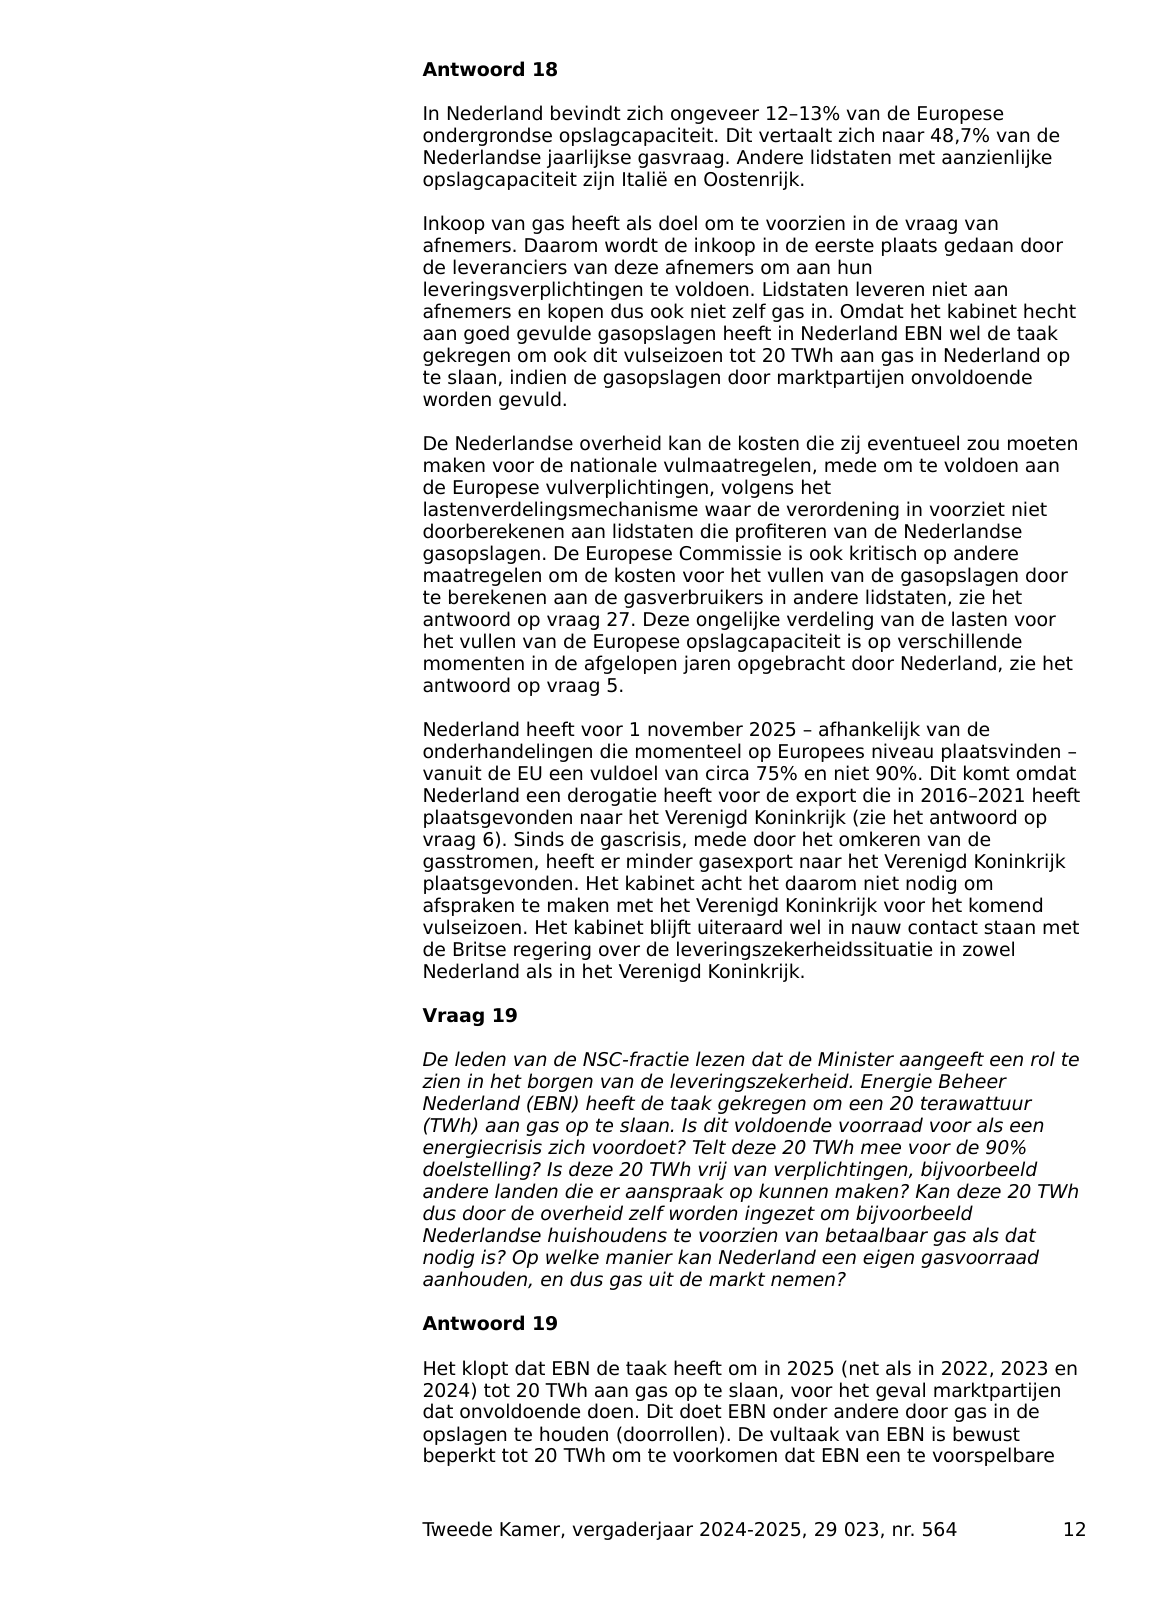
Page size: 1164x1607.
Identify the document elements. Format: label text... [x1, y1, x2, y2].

subtitle Antwoord 19 [422, 1313, 1087, 1335]
text Nederland heeft voor 1 november 2025 – afhankelijk van de onderhandelingen die momenteel op Europees niveau plaatsvinden – vanuit de EU een vuldoel van circa 75% en niet 90%. Dit komt omdat Nederland een derogatie heeft voor de export die in 2016–2021 heeft plaatsgevonden naar het Verenigd Koninkrijk (zie het antwoord op vraag 6). Sinds de gascrisis, mede door het omkeren van de gasstromen, heeft er minder gasexport naar het Verenigd Koninkrijk plaatsgevonden. Het kabinet acht het daarom niet nodig om afspraken te maken met het Verenigd Koninkrijk voor het komend vulseizoen. Het kabinet blijft uiteraard wel in nauw contact staan met de Britse regering over de leveringszekerheidssituatie in zowel Nederland als in het Verenigd Koninkrijk. [422, 719, 1087, 983]
subtitle Vraag 19 [422, 1005, 1087, 1027]
text Inkoop van gas heeft als doel om te voorzien in de vraag van afnemers. Daarom wordt de inkoop in de eerste plaats gedaan door de leveranciers van deze afnemers om aan hun leveringsverplichtingen te voldoen. Lidstaten leveren niet aan afnemers en kopen dus ook niet zelf gas in. Omdat het kabinet hecht aan goed gevulde gasopslagen heeft in Nederland EBN wel de taak gekregen om ook dit vulseizoen tot 20 TWh aan gas in Nederland op te slaan, indien de gasopslagen door marktpartijen onvoldoende worden gevuld. [422, 213, 1087, 411]
text De leden van de NSC-fractie lezen dat de Minister aangeeft een rol te zien in het borgen van de leveringszekerheid. Energie Beheer Nederland (EBN) heeft de taak gekregen om een 20 terawattuur (TWh) aan gas op te slaan. Is dit voldoende voorraad voor als een energiecrisis zich voordoet? Telt deze 20 TWh mee voor de 90% doelstelling? Is deze 20 TWh vrij van verplichtingen, bijvoorbeeld andere landen die er aanspraak op kunnen maken? Kan deze 20 TWh dus door de overheid zelf worden ingezet om bijvoorbeeld Nederlandse huishoudens te voorzien van betaalbaar gas als dat nodig is? Op welke manier kan Nederland een eigen gasvoorraad aanhouden, en dus gas uit de markt nemen? [422, 1049, 1087, 1291]
subtitle Antwoord 18 [422, 59, 1087, 81]
text Het klopt dat EBN de taak heeft om in 2025 (net als in 2022, 2023 en 2024) tot 20 TWh aan gas op te slaan, voor het geval marktpartijen dat onvoldoende doen. Dit doet EBN onder andere door gas in de opslagen te houden (doorrollen). De vultaak van EBN is bewust beperkt tot 20 TWh om te voorkomen dat EBN een te voorspelbare [422, 1357, 1087, 1467]
text In Nederland bevindt zich ongeveer 12–13% van de Europese ondergrondse opslagcapaciteit. Dit vertaalt zich naar 48,7% van de Nederlandse jaarlijkse gasvraag. Andere lidstaten met aanzienlijke opslagcapaciteit zijn Italië en Oostenrijk. [422, 103, 1087, 191]
text De Nederlandse overheid kan de kosten die zij eventueel zou moeten maken voor de nationale vulmaatregelen, mede om te voldoen aan de Europese vulverplichtingen, volgens het lastenverdelingsmechanisme waar de verordening in voorziet niet doorberekenen aan lidstaten die profiteren van de Nederlandse gasopslagen. De Europese Commissie is ook kritisch op andere maatregelen om de kosten voor het vullen van de gasopslagen door te berekenen aan de gasverbruikers in andere lidstaten, zie het antwoord op vraag 27. Deze ongelijke verdeling van de lasten voor het vullen van de Europese opslagcapaciteit is op verschillende momenten in de afgelopen jaren opgebracht door Nederland, zie het antwoord op vraag 5. [422, 433, 1087, 697]
